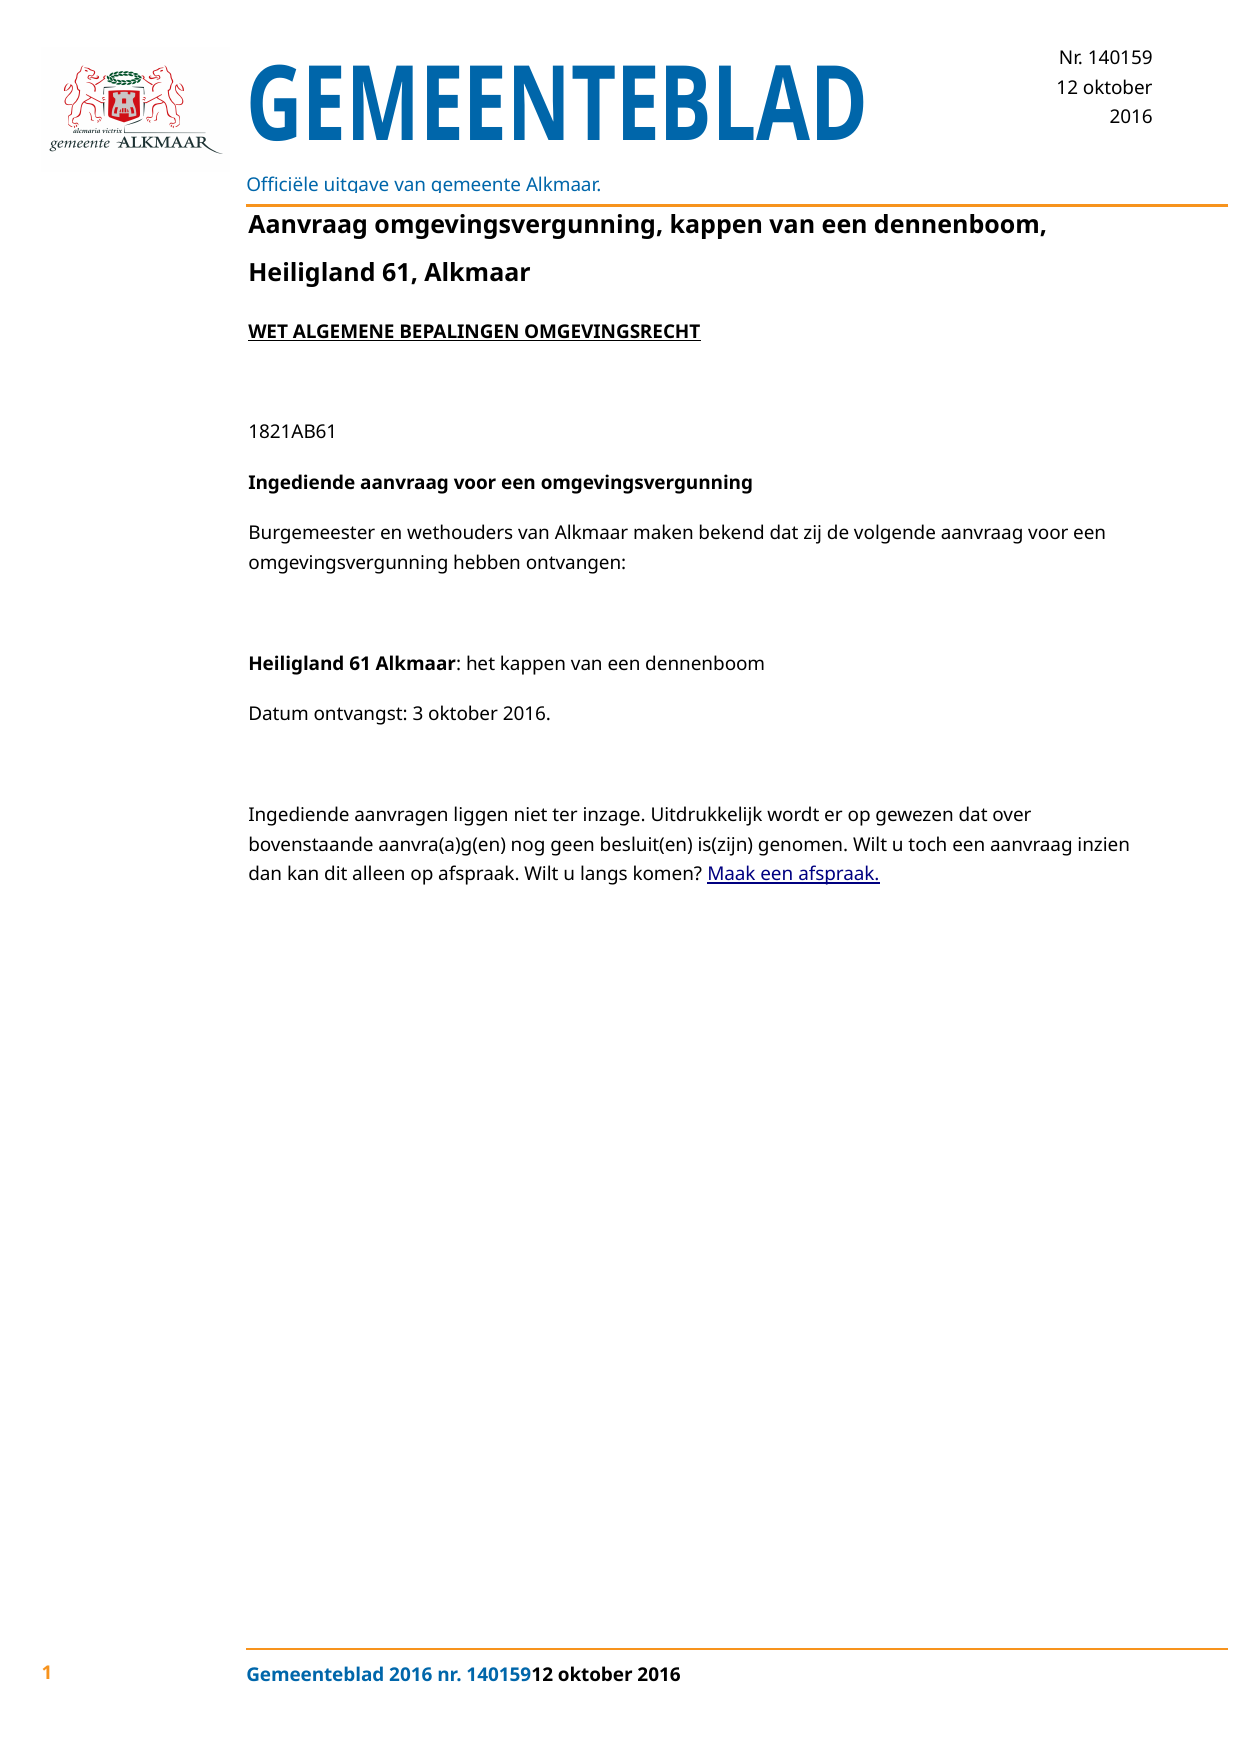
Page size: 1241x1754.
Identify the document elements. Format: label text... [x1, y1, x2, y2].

text Aanvraag omgevingsvergunning, kappen van een dennenboom, Heiligland 61, Alkmaar [248, 207, 1152, 288]
text Heiligland 61 Alkmaar: het kappen van een dennenboom [248, 650, 1152, 676]
text Burgemeester en wethouders van Alkmaar maken bekend dat zij de volgende aanvraag voor een omgevingsvergunning hebben ontvangen: [248, 519, 1152, 575]
picture [41, 47, 231, 172]
text Datum ontvangst: 3 oktober 2016. [248, 700, 1152, 726]
text WET ALGEMENE BEPALINGEN OMGEVINGSRECHT [248, 318, 1152, 344]
text Ingediende aanvraag voor een omgevingsvergunning [248, 469, 1152, 495]
text Ingediende aanvragen liggen niet ter inzage. Uitdrukkelijk wordt er op gewezen dat over bovenstaande aanvra(a)g(en) nog geen besluit(en) is(zijn) genomen. Wilt u toch een aanvraag inzien dan kan dit alleen op afspraak. Wilt u langs komen? Maak een afspraak. [248, 801, 1152, 886]
text 1821AB61 [248, 419, 1152, 444]
